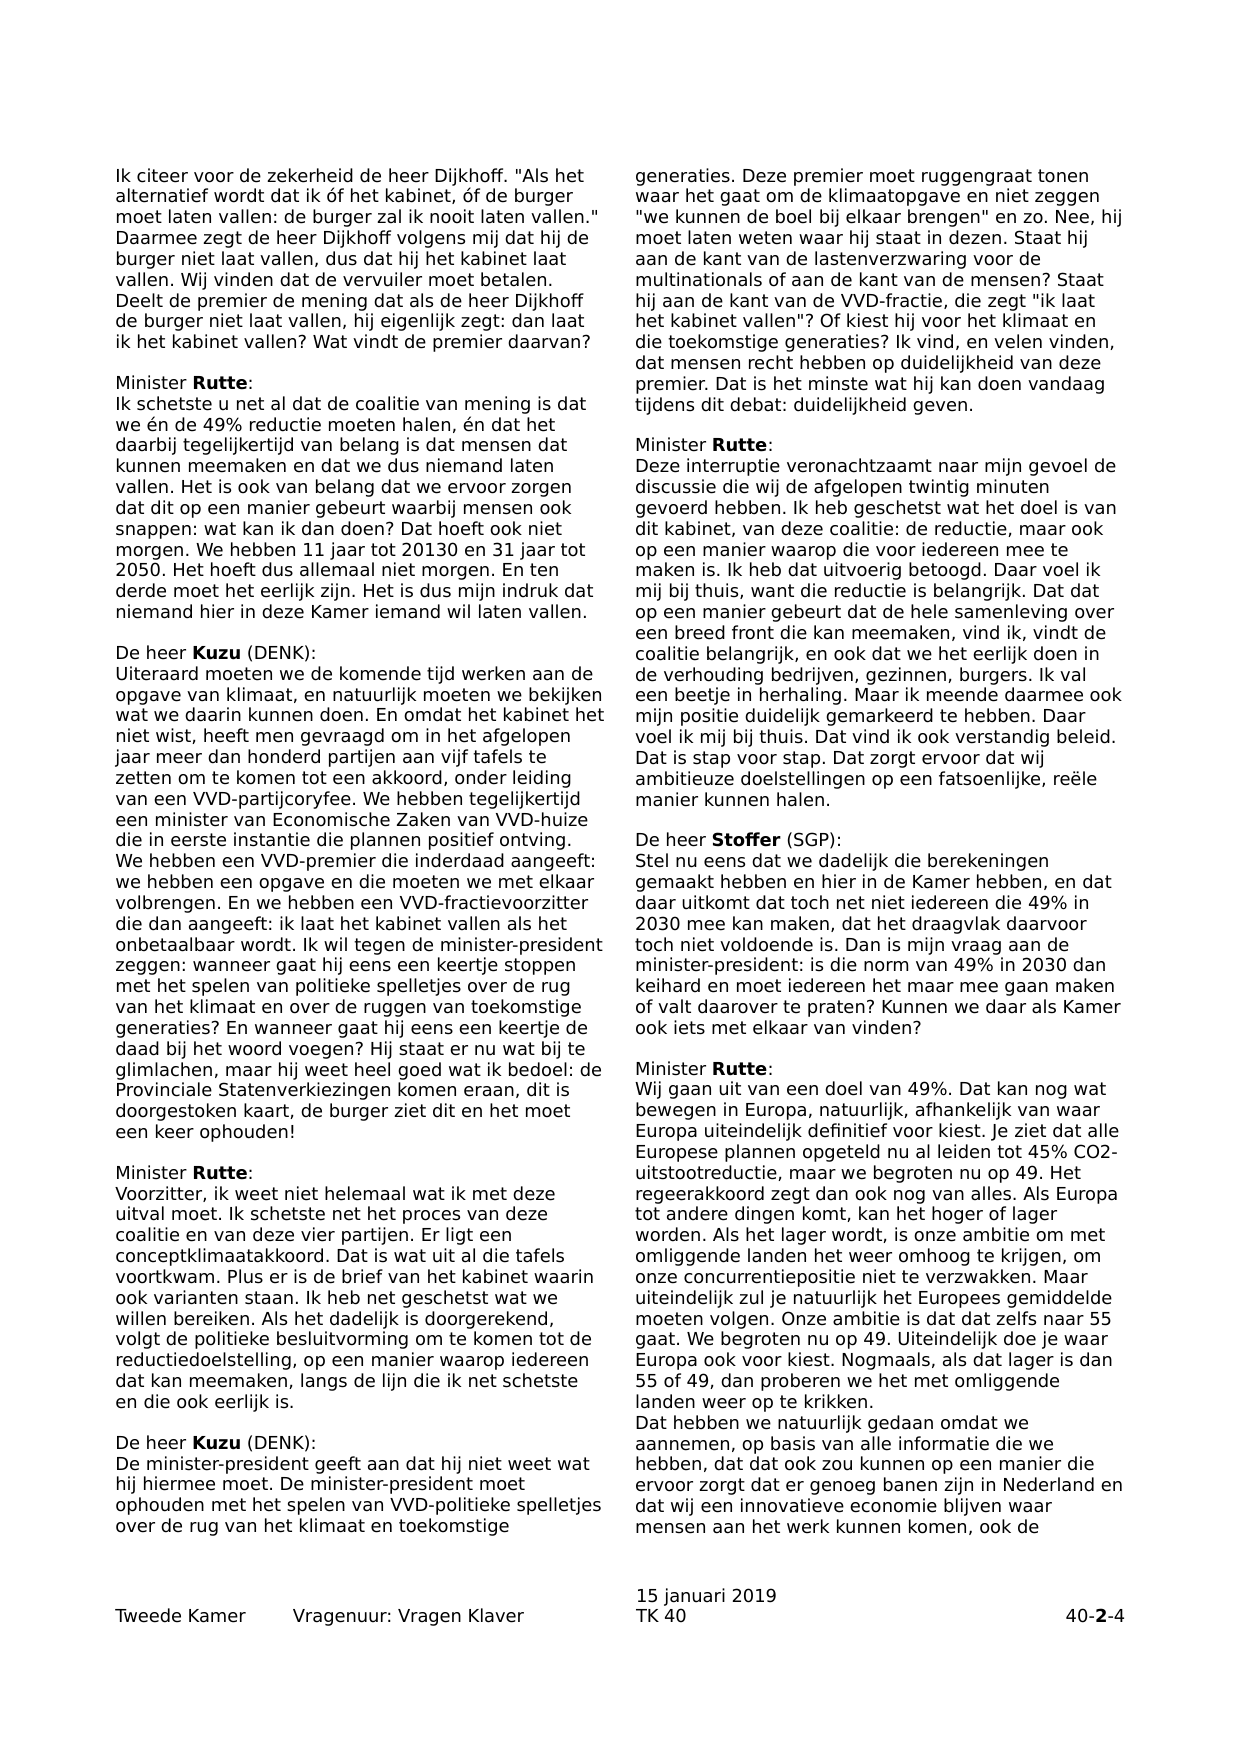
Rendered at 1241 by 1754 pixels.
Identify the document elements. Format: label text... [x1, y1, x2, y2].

text Deze interruptie veronachtzaamt naar mijn gevoel de discussie die wij de afgelopen twintig minuten gevoerd hebben. Ik heb geschetst wat het doel is van dit kabinet, van deze coalitie: de reductie, maar ook op een manier waarop die voor iedereen mee te maken is. Ik heb dat uitvoerig betoogd. Daar voel ik mij bij thuis, want die reductie is belangrijk. Dat dat op een manier gebeurt dat de hele samenleving over een breed front die kan meemaken, vind ik, vindt de coalitie belangrijk, en ook dat we het eerlijk doen in de verhouding bedrijven, gezinnen, burgers. Ik val een beetje in herhaling. Maar ik meende daarmee ook mijn positie duidelijk gemarkeerd te hebben. Daar voel ik mij bij thuis. Dat vind ik ook verstandig beleid. Dat is stap voor stap. Dat zorgt ervoor dat wij ambitieuze doelstellingen op een fatsoenlijke, reële manier kunnen halen. [635, 456, 1125, 810]
text Wij gaan uit van een doel van 49%. Dat kan nog wat bewegen in Europa, natuurlijk, afhankelijk van waar Europa uiteindelijk definitief voor kiest. Je ziet dat alle Europese plannen opgeteld nu al leiden tot 45% CO2-uitstootreductie, maar we begroten nu op 49. Het regeerakkoord zegt dan ook nog van alles. Als Europa tot andere dingen komt, kan het hoger of lager worden. Als het lager wordt, is onze ambitie om met omliggende landen het weer omhoog te krijgen, om onze concurrentiepositie niet te verzwakken. Maar uiteindelijk zul je natuurlijk het Europees gemiddelde moeten volgen. Onze ambitie is dat dat zelfs naar 55 gaat. We begroten nu op 49. Uiteindelijk doe je waar Europa ook voor kiest. Nogmaals, als dat lager is dan 55 of 49, dan proberen we het met omliggende landen weer op te krikken. [635, 1079, 1125, 1412]
text De heer Kuzu (DENK): [115, 643, 605, 663]
text De heer Kuzu (DENK): [115, 1432, 605, 1453]
text Minister Rutte: [115, 373, 605, 393]
text Dat hebben we natuurlijk gedaan omdat we aannemen, op basis van alle informatie die we hebben, dat dat ook zou kunnen op een manier die ervoor zorgt dat er genoeg banen zijn in Nederland en dat wij een innovatieve economie blijven waar mensen aan het werk kunnen komen, ook de [635, 1412, 1125, 1537]
text De minister-president geeft aan dat hij niet weet wat hij hiermee moet. De minister-president moet ophouden met het spelen van VVD-politieke spelletjes over de rug van het klimaat en toekomstige [115, 1453, 605, 1537]
text Minister Rutte: [635, 1058, 1125, 1079]
text generaties. Deze premier moet ruggengraat tonen waar het gaat om de klimaatopgave en niet zeggen "we kunnen de boel bij elkaar brengen" en zo. Nee, hij moet laten weten waar hij staat in dezen. Staat hij aan de kant van de lastenverzwaring voor de multinationals of aan de kant van de mensen? Staat hij aan de kant van de VVD-fractie, die zegt "ik laat het kabinet vallen"? Of kiest hij voor het klimaat en die toekomstige generaties? Ik vind, en velen vinden, dat mensen recht hebben op duidelijkheid van deze premier. Dat is het minste wat hij kan doen vandaag tijdens dit debat: duidelijkheid geven. [635, 165, 1125, 415]
text Ik schetste u net al dat de coalitie van mening is dat we én de 49% reductie moeten halen, én dat het daarbij tegelijkertijd van belang is dat mensen dat kunnen meemaken en dat we dus niemand laten vallen. Het is ook van belang dat we ervoor zorgen dat dit op een manier gebeurt waarbij mensen ook snappen: wat kan ik dan doen? Dat hoeft ook niet morgen. We hebben 11 jaar tot 20130 en 31 jaar tot 2050. Het hoeft dus allemaal niet morgen. En ten derde moet het eerlijk zijn. Het is dus mijn indruk dat niemand hier in deze Kamer iemand wil laten vallen. [115, 393, 605, 623]
text Uiteraard moeten we de komende tijd werken aan de opgave van klimaat, en natuurlijk moeten we bekijken wat we daarin kunnen doen. En omdat het kabinet het niet wist, heeft men gevraagd om in het afgelopen jaar meer dan honderd partijen aan vijf tafels te zetten om te komen tot een akkoord, onder leiding van een VVD-partijcoryfee. We hebben tegelijkertijd een minister van Economische Zaken van VVD-huize die in eerste instantie die plannen positief ontving. We hebben een VVD-premier die inderdaad aangeeft: we hebben een opgave en die moeten we met elkaar volbrengen. En we hebben een VVD-fractievoorzitter die dan aangeeft: ik laat het kabinet vallen als het onbetaalbaar wordt. Ik wil tegen de minister-president zeggen: wanneer gaat hij eens een keertje stoppen met het spelen van politieke spelletjes over de rug van het klimaat en over de ruggen van toekomstige generaties? En wanneer gaat hij eens een keertje de daad bij het woord voegen? Hij staat er nu wat bij te glimlachen, maar hij weet heel goed wat ik bedoel: de Provinciale Statenverkiezingen komen eraan, dit is doorgestoken kaart, de burger ziet dit en het moet een keer ophouden! [115, 663, 605, 1143]
text Ik citeer voor de zekerheid de heer Dijkhoff. "Als het alternatief wordt dat ik óf het kabinet, óf de burger moet laten vallen: de burger zal ik nooit laten vallen." Daarmee zegt de heer Dijkhoff volgens mij dat hij de burger niet laat vallen, dus dat hij het kabinet laat vallen. Wij vinden dat de vervuiler moet betalen. Deelt de premier de mening dat als de heer Dijkhoff de burger niet laat vallen, hij eigenlijk zegt: dan laat ik het kabinet vallen? Wat vindt de premier daarvan? [115, 165, 605, 353]
text Minister Rutte: [115, 1163, 605, 1183]
text Voorzitter, ik weet niet helemaal wat ik met deze uitval moet. Ik schetste net het proces van deze coalitie en van deze vier partijen. Er ligt een conceptklimaatakkoord. Dat is wat uit al die tafels voortkwam. Plus er is de brief van het kabinet waarin ook varianten staan. Ik heb net geschetst wat we willen bereiken. Als het dadelijk is doorgerekend, volgt de politieke besluitvorming om te komen tot de reductiedoelstelling, op een manier waarop iedereen dat kan meemaken, langs de lijn die ik net schetste en die ook eerlijk is. [115, 1183, 605, 1412]
text Stel nu eens dat we dadelijk die berekeningen gemaakt hebben en hier in de Kamer hebben, en dat daar uitkomt dat toch net niet iedereen die 49% in 2030 mee kan maken, dat het draagvlak daarvoor toch niet voldoende is. Dan is mijn vraag aan de minister-president: is die norm van 49% in 2030 dan keihard en moet iedereen het maar mee gaan maken of valt daarover te praten? Kunnen we daar als Kamer ook iets met elkaar van vinden? [635, 851, 1125, 1038]
text Minister Rutte: [635, 435, 1125, 456]
text De heer Stoffer (SGP): [635, 830, 1125, 851]
